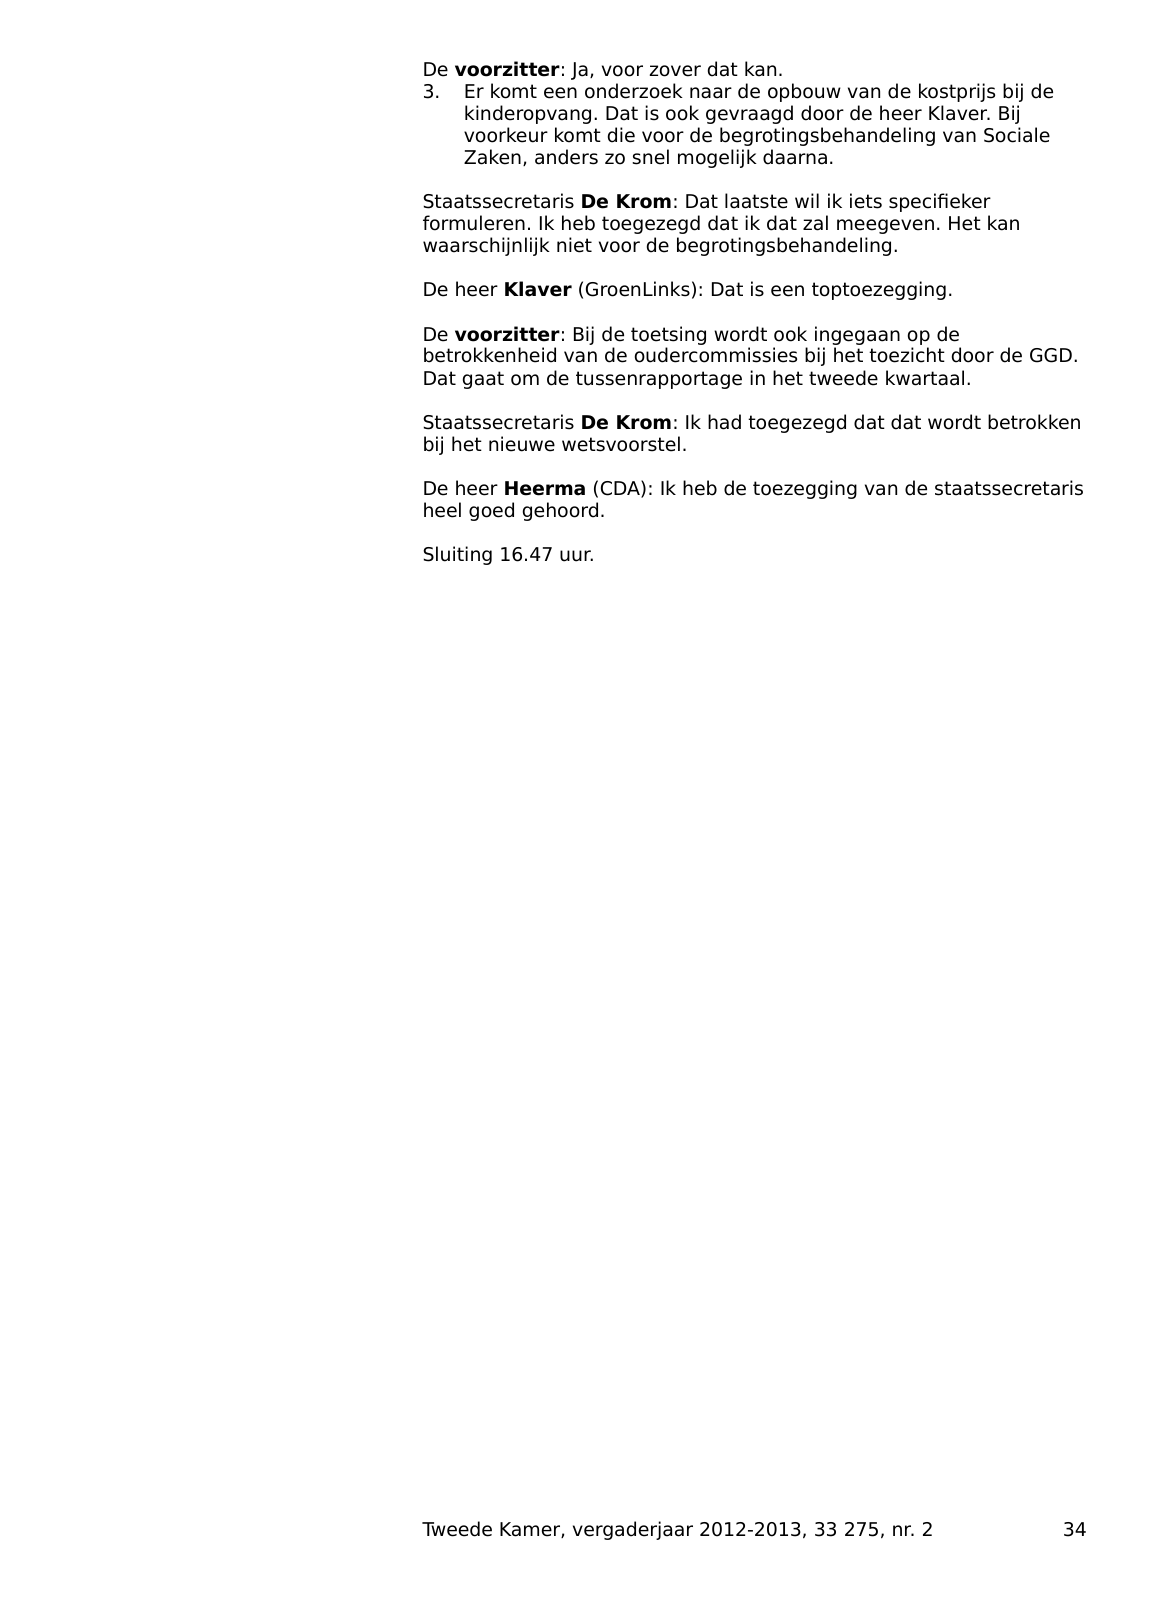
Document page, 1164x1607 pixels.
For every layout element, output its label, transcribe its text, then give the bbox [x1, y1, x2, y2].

text 3. Er komt een onderzoek naar de opbouw van de kostprijs bij de kinderopvang. Dat is ook gevraagd door de heer Klaver. Bij voorkeur komt die voor de begrotingsbehandeling van Sociale Zaken, anders zo snel mogelijk daarna. [422, 81, 1087, 169]
text De heer Klaver (GroenLinks): Dat is een toptoezegging. [422, 279, 1087, 301]
text Staatssecretaris De Krom: Ik had toegezegd dat dat wordt betrokken bij het nieuwe wetsvoorstel. [422, 412, 1087, 456]
text Sluiting 16.47 uur. [422, 544, 1087, 566]
text De heer Heerma (CDA): Ik heb de toezegging van de staatssecretaris heel goed gehoord. [422, 478, 1087, 522]
text De voorzitter: Bij de toetsing wordt ook ingegaan op de betrokkenheid van de oudercommissies bij het toezicht door de GGD. Dat gaat om de tussenrapportage in het tweede kwartaal. [422, 323, 1087, 389]
text De voorzitter: Ja, voor zover dat kan. [422, 59, 1087, 81]
text Staatssecretaris De Krom: Dat laatste wil ik iets specifieker formuleren. Ik heb toegezegd dat ik dat zal meegeven. Het kan waarschijnlijk niet voor de begrotingsbehandeling. [422, 191, 1087, 257]
